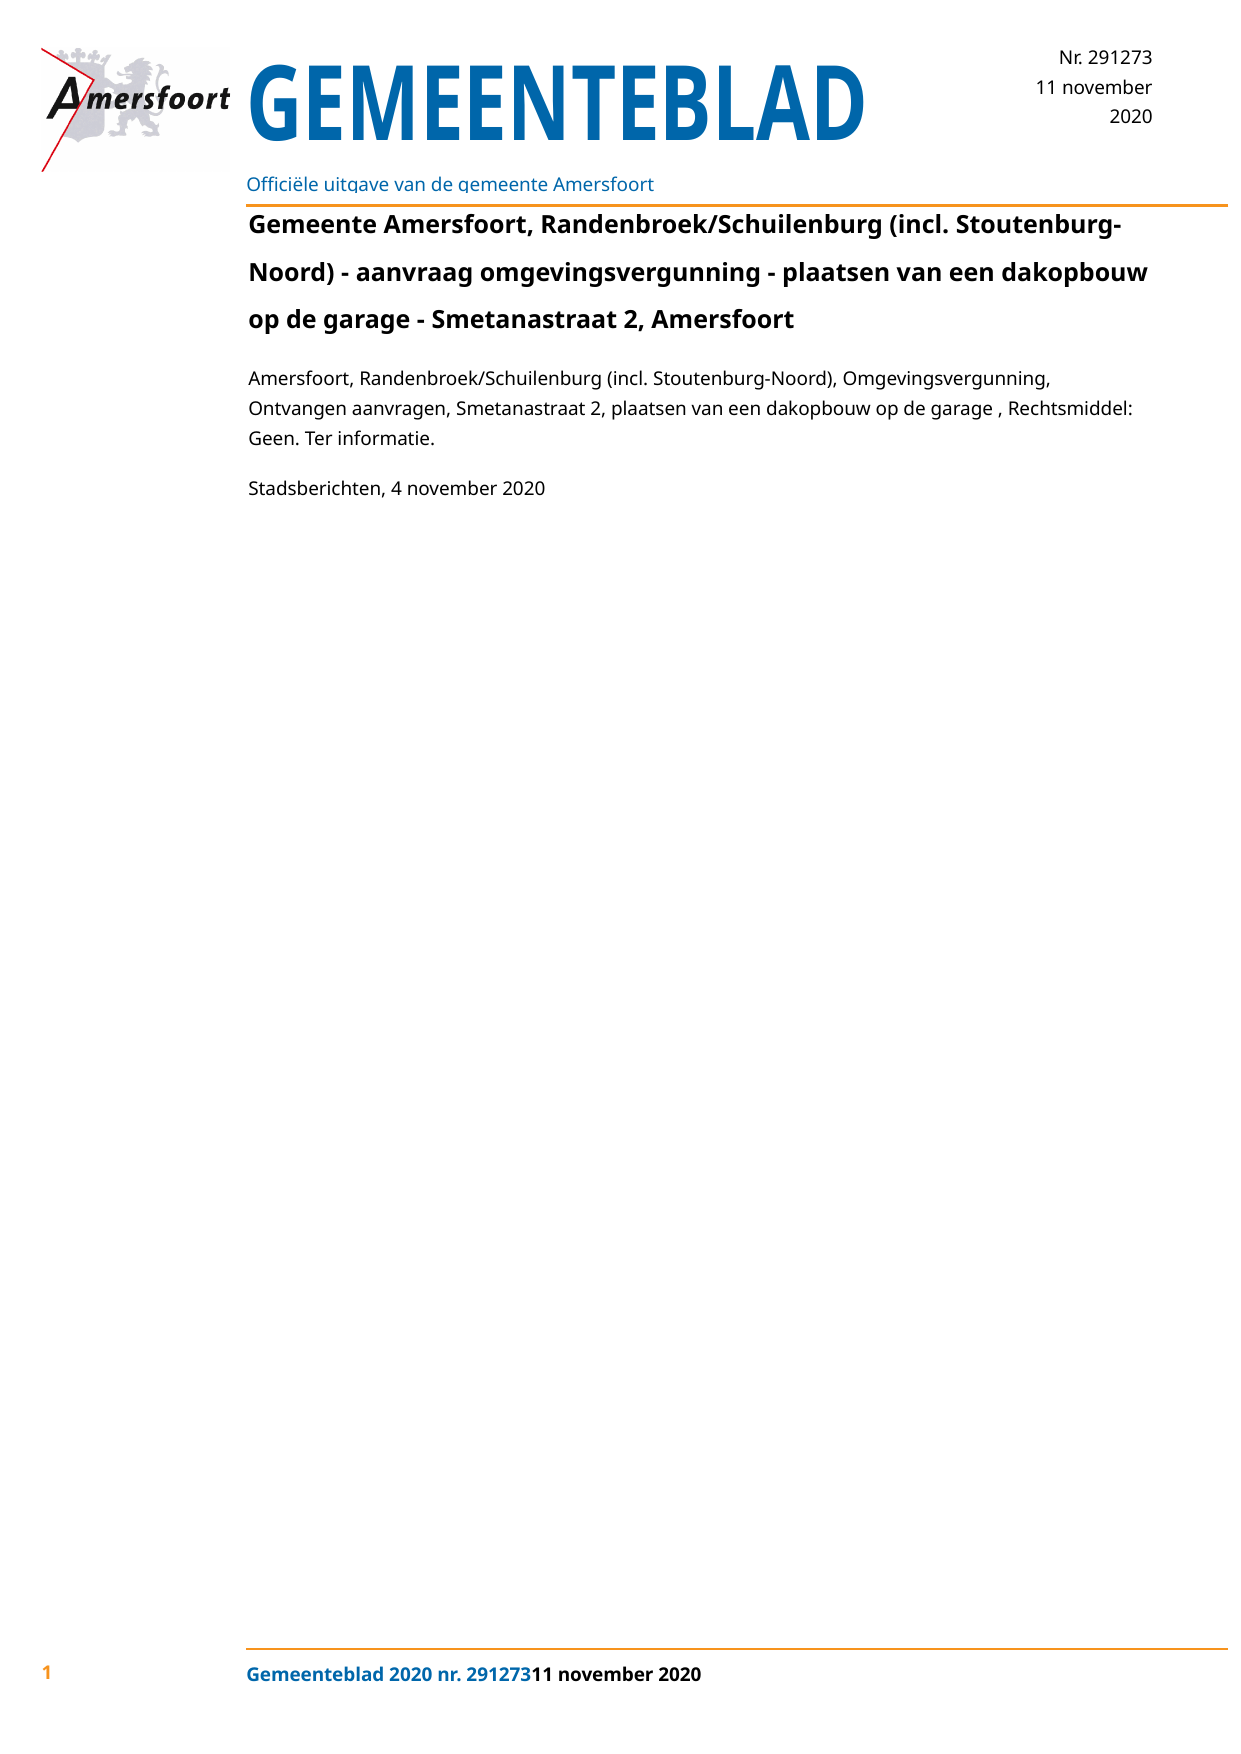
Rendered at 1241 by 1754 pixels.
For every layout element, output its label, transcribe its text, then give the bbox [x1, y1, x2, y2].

text Stadsberichten, 4 november 2020 [248, 475, 1152, 501]
text Amersfoort, Randenbroek/Schuilenburg (incl. Stoutenburg-Noord), Omgevingsvergunning, Ontvangen aanvragen, Smetanastraat 2, plaatsen van een dakopbouw op de garage , Rechtsmiddel: Geen. Ter informatie. [248, 366, 1152, 450]
picture [41, 47, 231, 172]
text Gemeente Amersfoort, Randenbroek/Schuilenburg (incl. Stoutenburg-Noord) - aanvraag omgevingsvergunning - plaatsen van een dakopbouw op de garage - Smetanastraat 2, Amersfoort [248, 207, 1152, 336]
